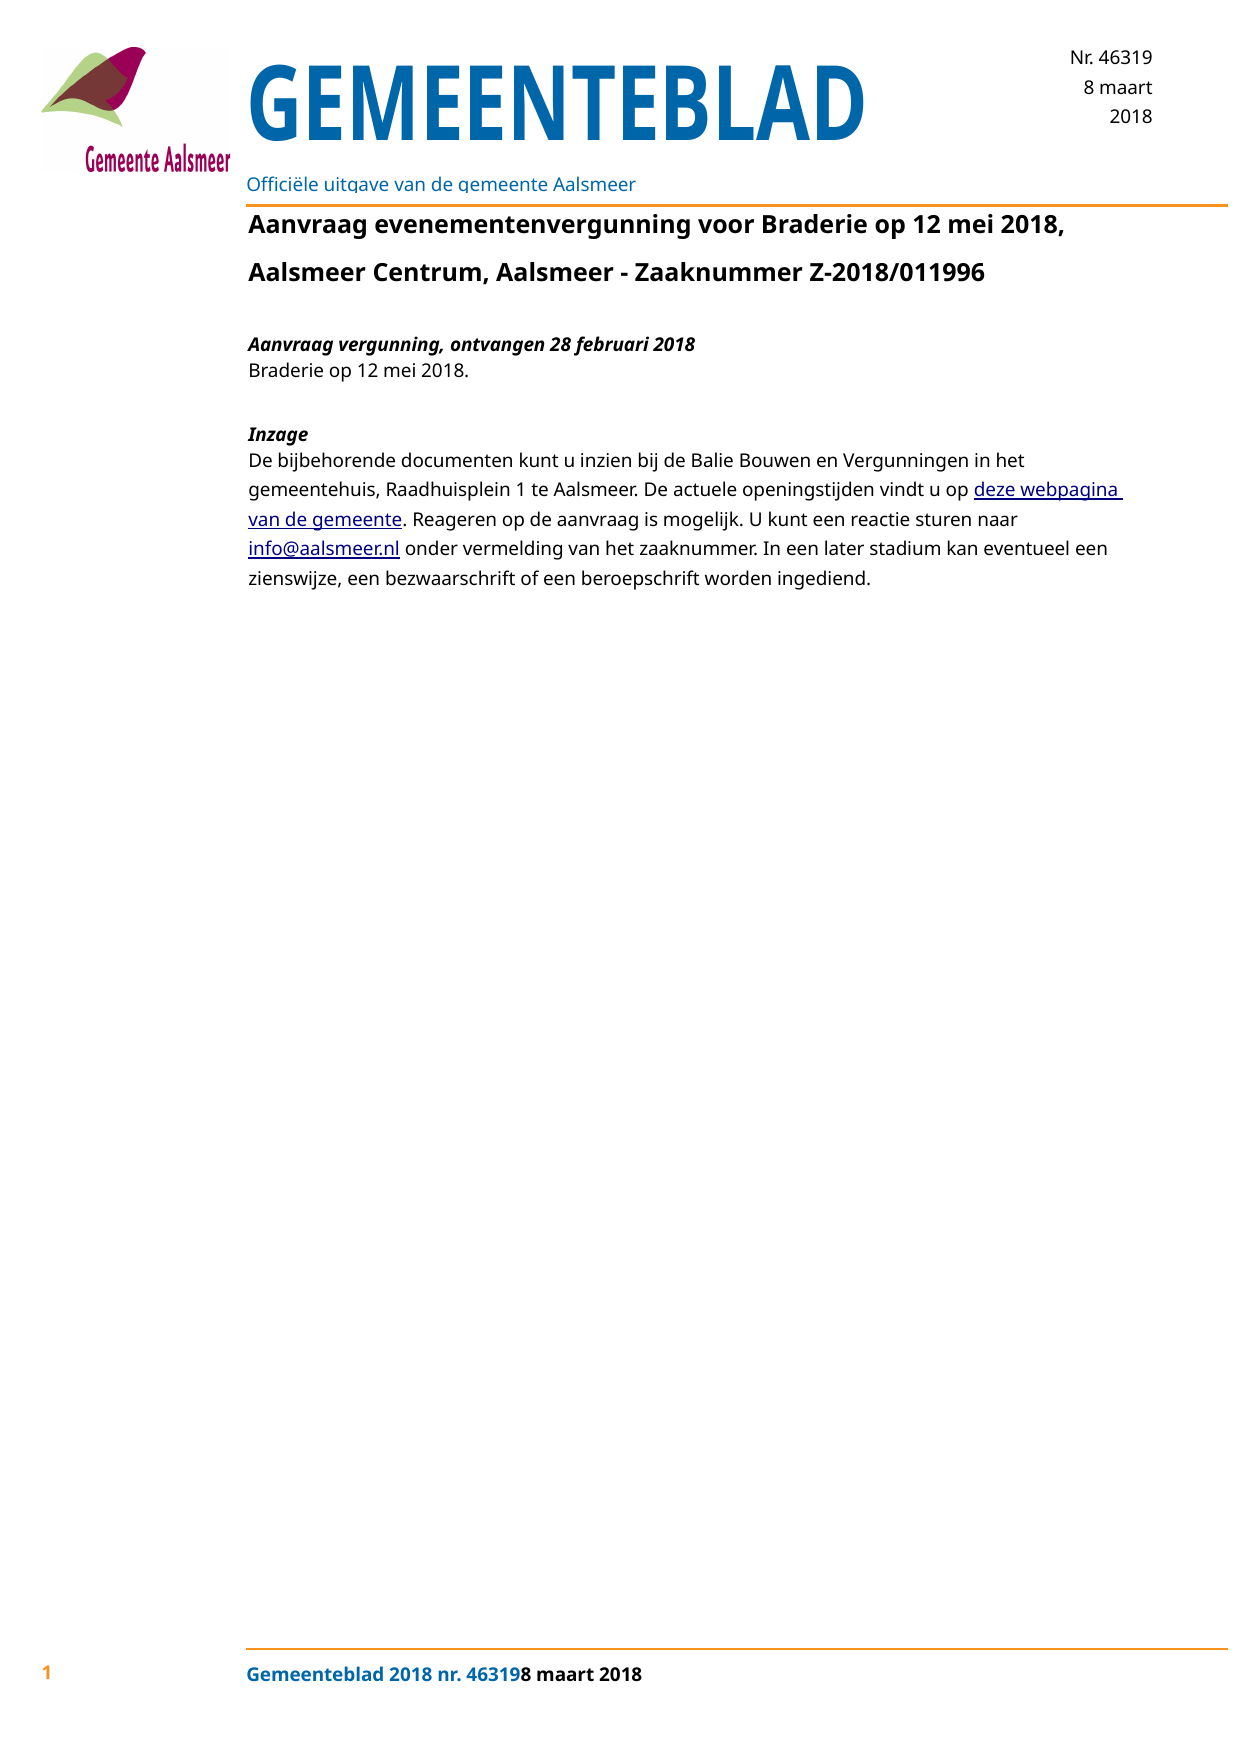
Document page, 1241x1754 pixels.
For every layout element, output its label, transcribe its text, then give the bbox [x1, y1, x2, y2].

text ​ [248, 616, 1152, 641]
text Aanvraag evenementenvergunning voor Braderie op 12 mei 2018, Aalsmeer Centrum, Aalsmeer - Zaaknummer Z-2018/011996 [248, 207, 1152, 288]
picture [41, 47, 231, 172]
text Aanvraag vergunning, ontvangen 28 februari 2018 [248, 331, 1152, 357]
text Braderie op 12 mei 2018. [248, 357, 1152, 383]
text Inzage [248, 421, 1152, 447]
text De bijbehorende documenten kunt u inzien bij de Balie Bouwen en Vergunningen in het gemeentehuis, Raadhuisplein 1 te Aalsmeer. De actuele openingstijden vindt u op deze webpagina van de gemeente. Reageren op de aanvraag is mogelijk. U kunt een reactie sturen naar info@aalsmeer.nl onder vermelding van het zaaknummer. In een later stadium kan eventueel een zienswijze, een bezwaarschrift of een beroepschrift worden ingediend. [248, 447, 1152, 591]
